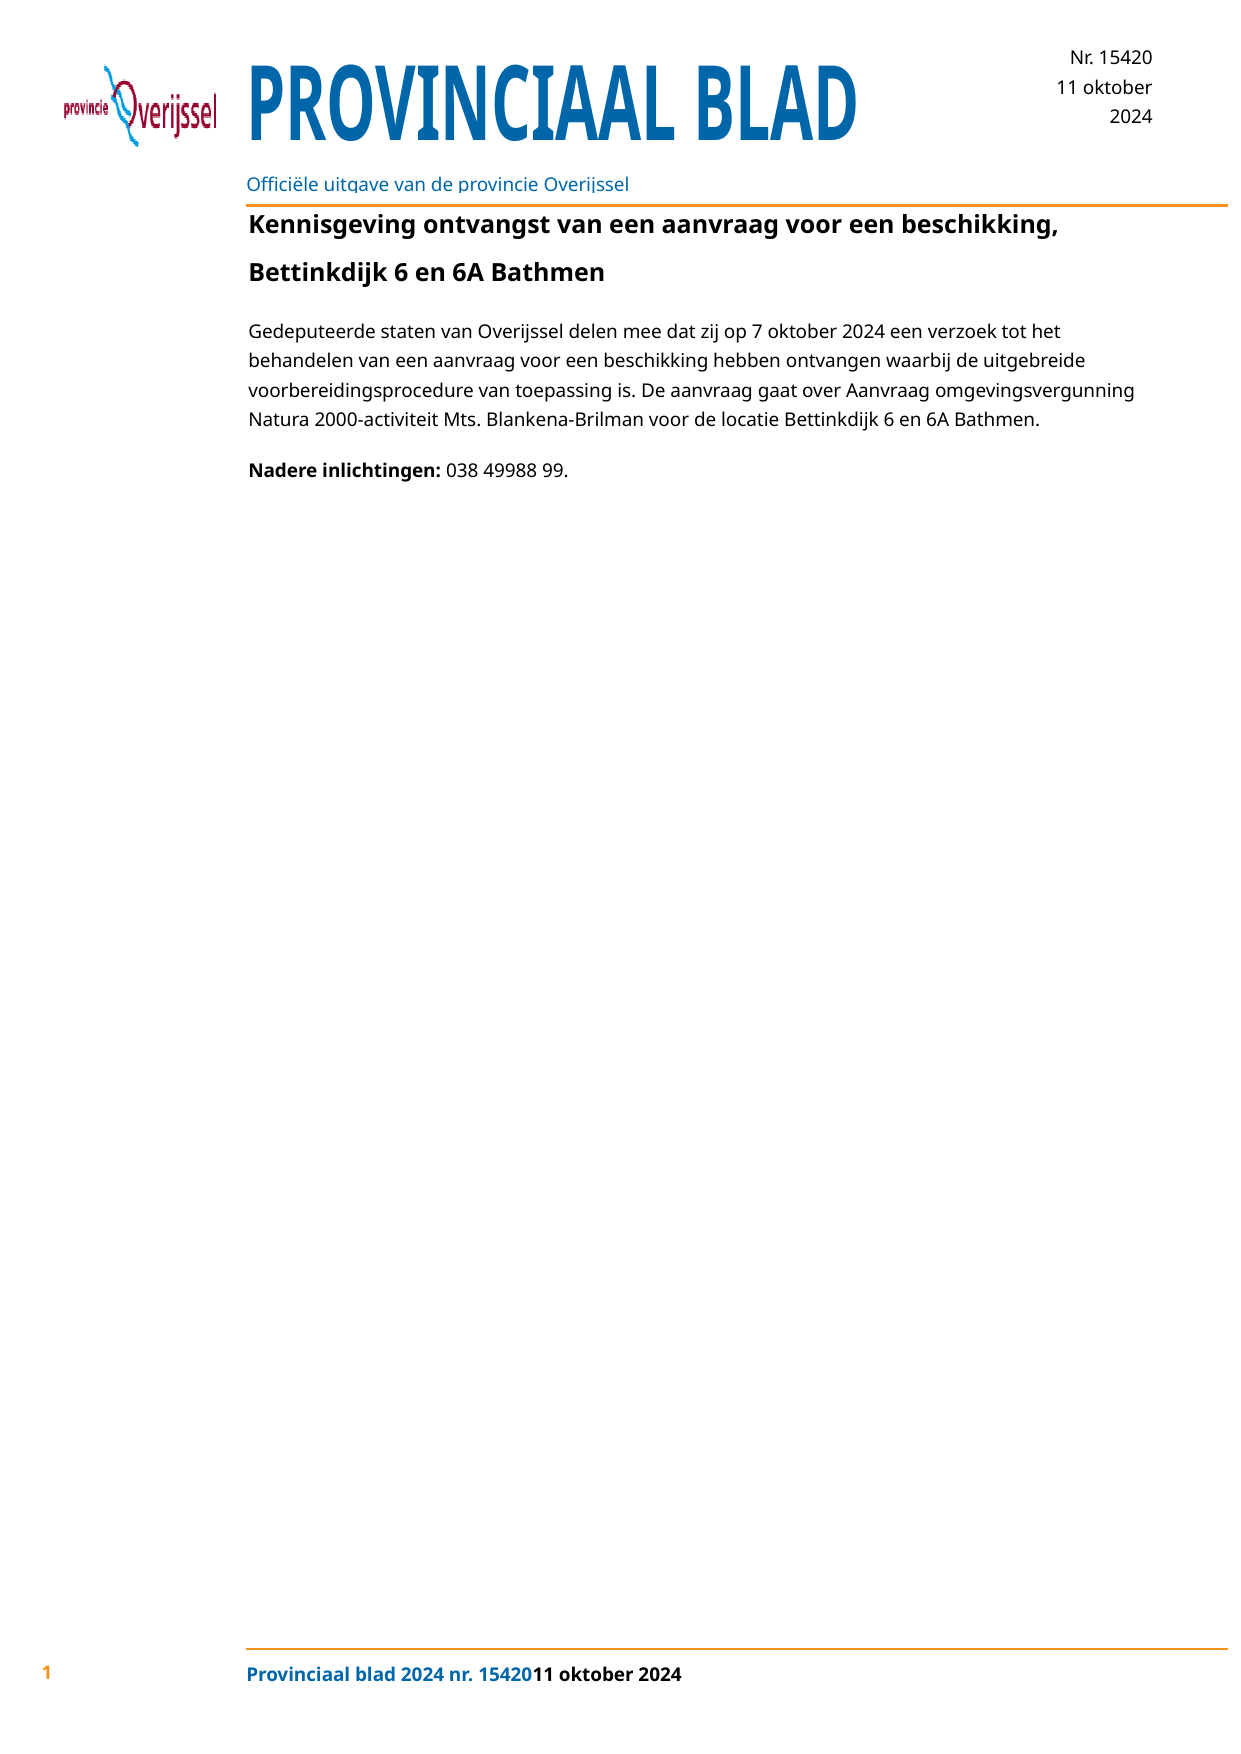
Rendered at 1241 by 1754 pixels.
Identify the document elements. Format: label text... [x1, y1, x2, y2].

text Kennisgeving ontvangst van een aanvraag voor een beschikking, Bettinkdijk 6 en 6A Bathmen [248, 207, 1152, 288]
picture [41, 47, 231, 172]
text Nadere inlichtingen: 038 49988 99. [248, 457, 1152, 483]
text Gedeputeerde staten van Overijssel delen mee dat zij op 7 oktober 2024 een verzoek tot het behandelen van een aanvraag voor een beschikking hebben ontvangen waarbij de uitgebreide voorbereidingsprocedure van toepassing is. De aanvraag gaat over Aanvraag omgevingsvergunning Natura 2000-activiteit Mts. Blankena-Brilman voor de locatie Bettinkdijk 6 en 6A Bathmen. [248, 318, 1152, 432]
